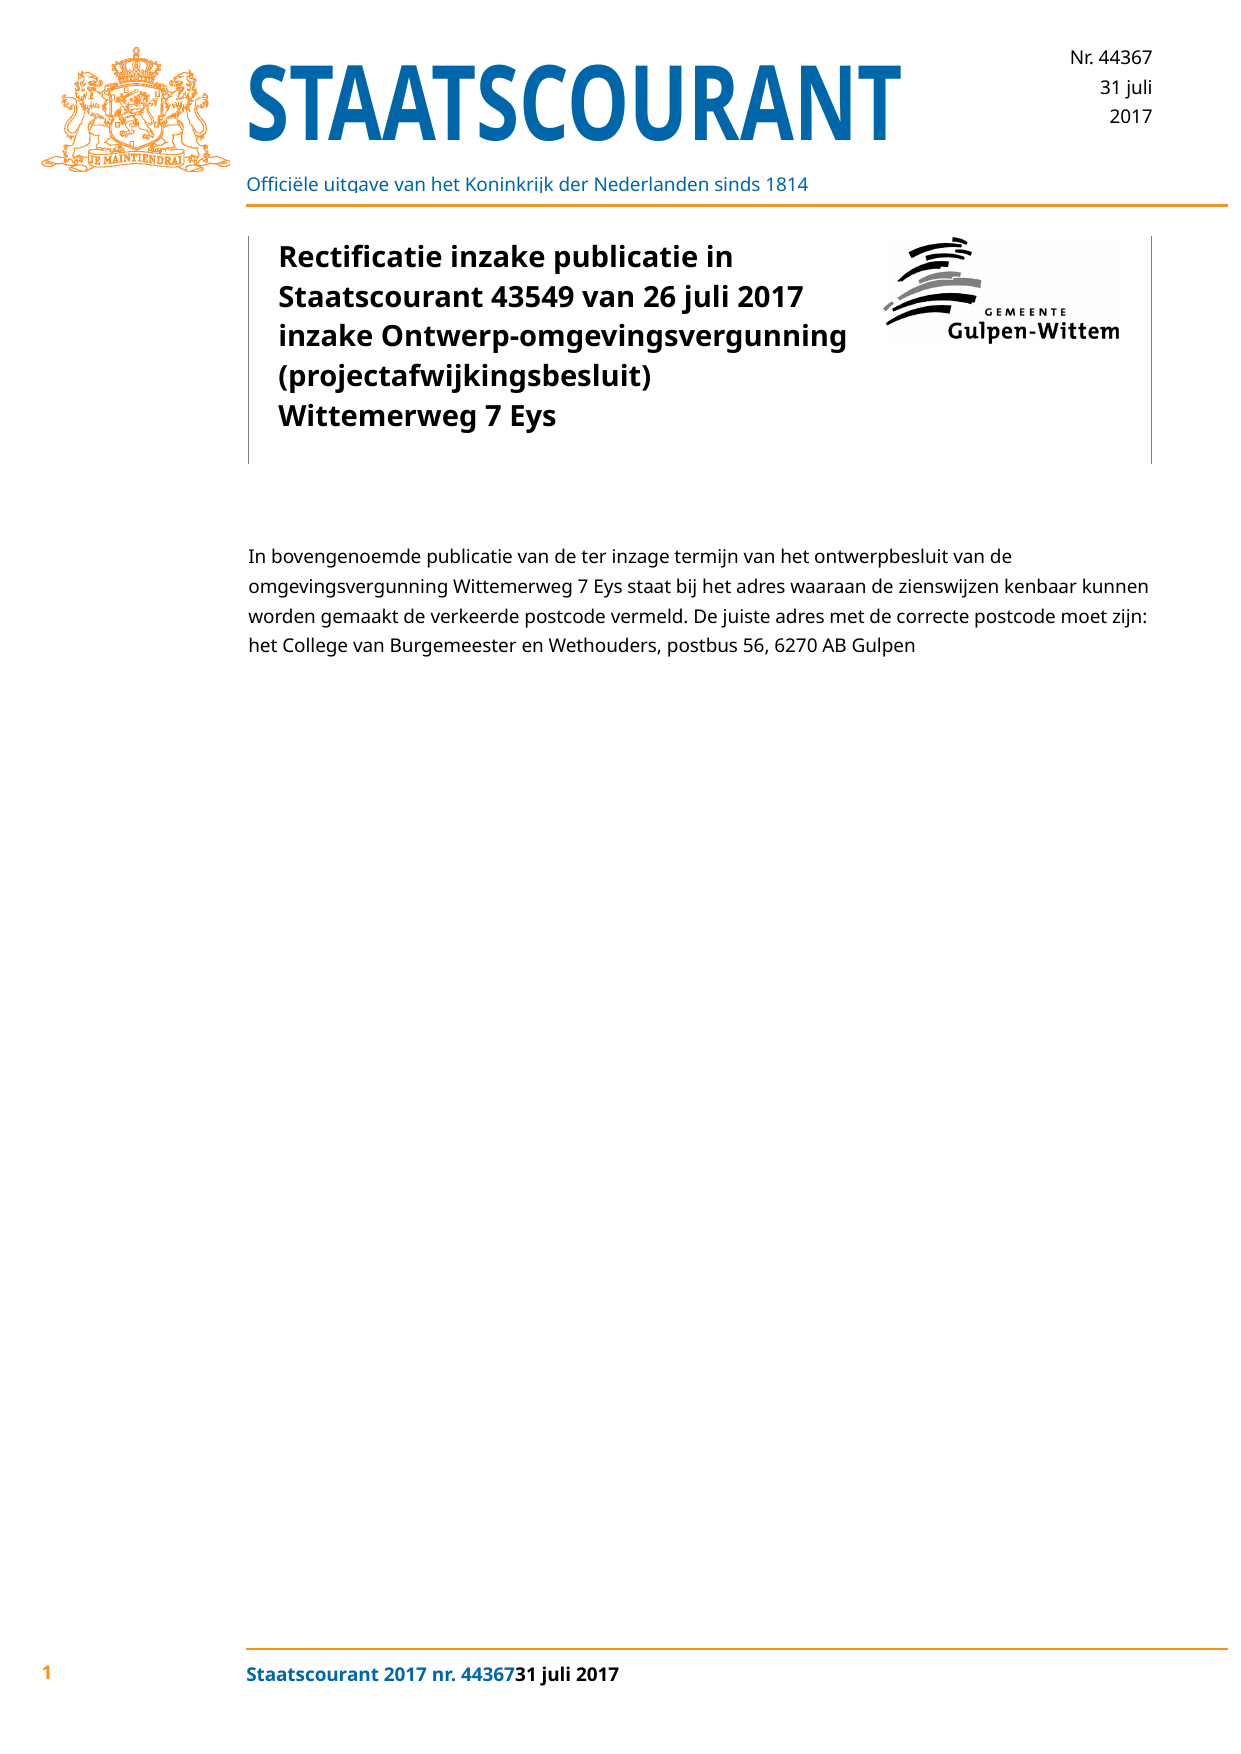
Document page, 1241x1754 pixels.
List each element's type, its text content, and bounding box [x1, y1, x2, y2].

table_header Rectificatie inzake publicatie in Staatscourant 43549 van 26 juli 2017 inzake Ontwerp-omgevingsvergunning (projectafwijkingsbesluit) Wittemerweg 7 Eys [249, 236, 850, 464]
table_header [850, 236, 1151, 464]
picture [882, 236, 1119, 344]
text In bovengenoemde publicatie van de ter inzage termijn van het ontwerpbesluit van de omgevingsvergunning Wittemerweg 7 Eys staat bij het adres waaraan de zienswijzen kenbaar kunnen worden gemaakt de verkeerde postcode vermeld. De juiste adres met de correcte postcode moet zijn: het College van Burgemeester en Wethouders, postbus 56, 6270 AB Gulpen [248, 544, 1152, 658]
picture [41, 47, 231, 172]
